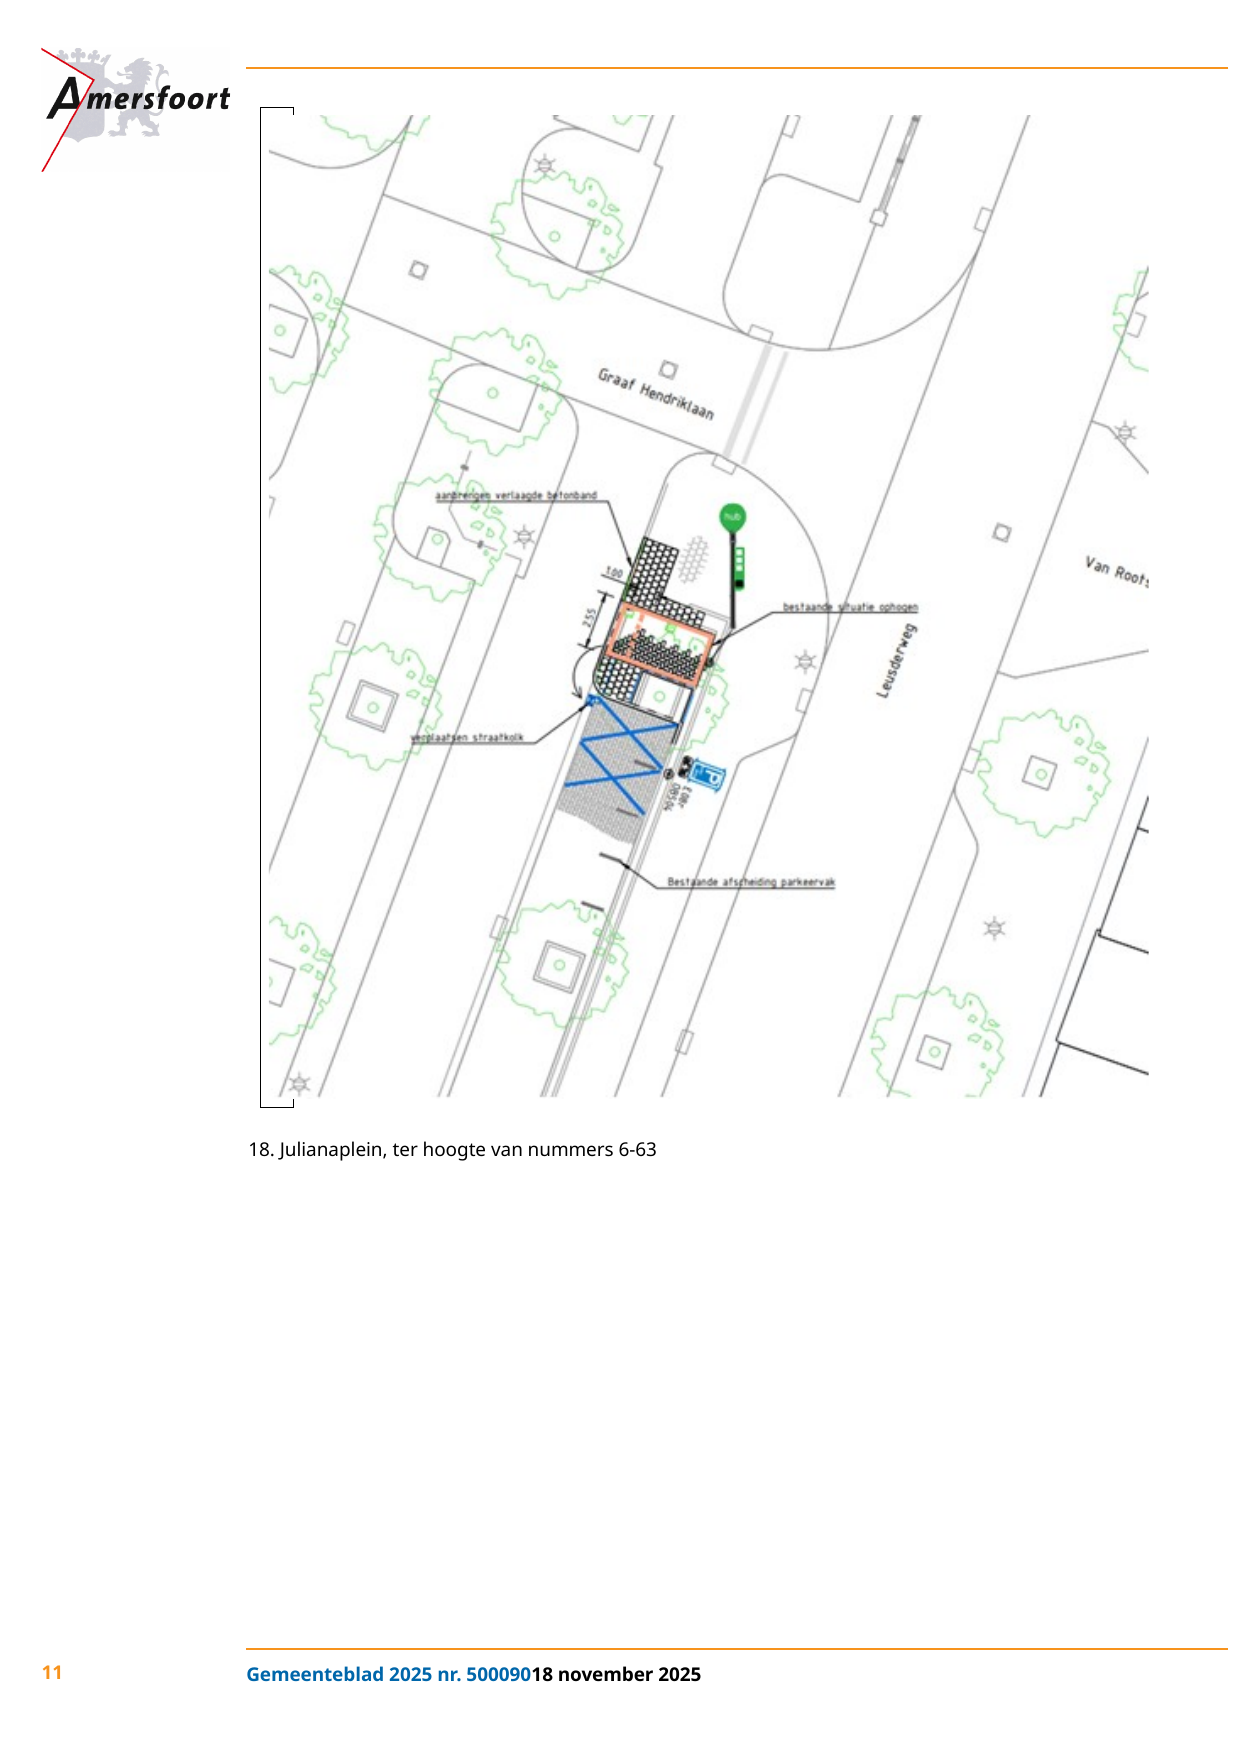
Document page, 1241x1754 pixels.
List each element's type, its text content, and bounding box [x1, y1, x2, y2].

picture [268, 115, 1149, 1099]
picture [41, 47, 231, 172]
text 18. Julianaplein, ter hoogte van nummers 6-63 [248, 1136, 1152, 1161]
